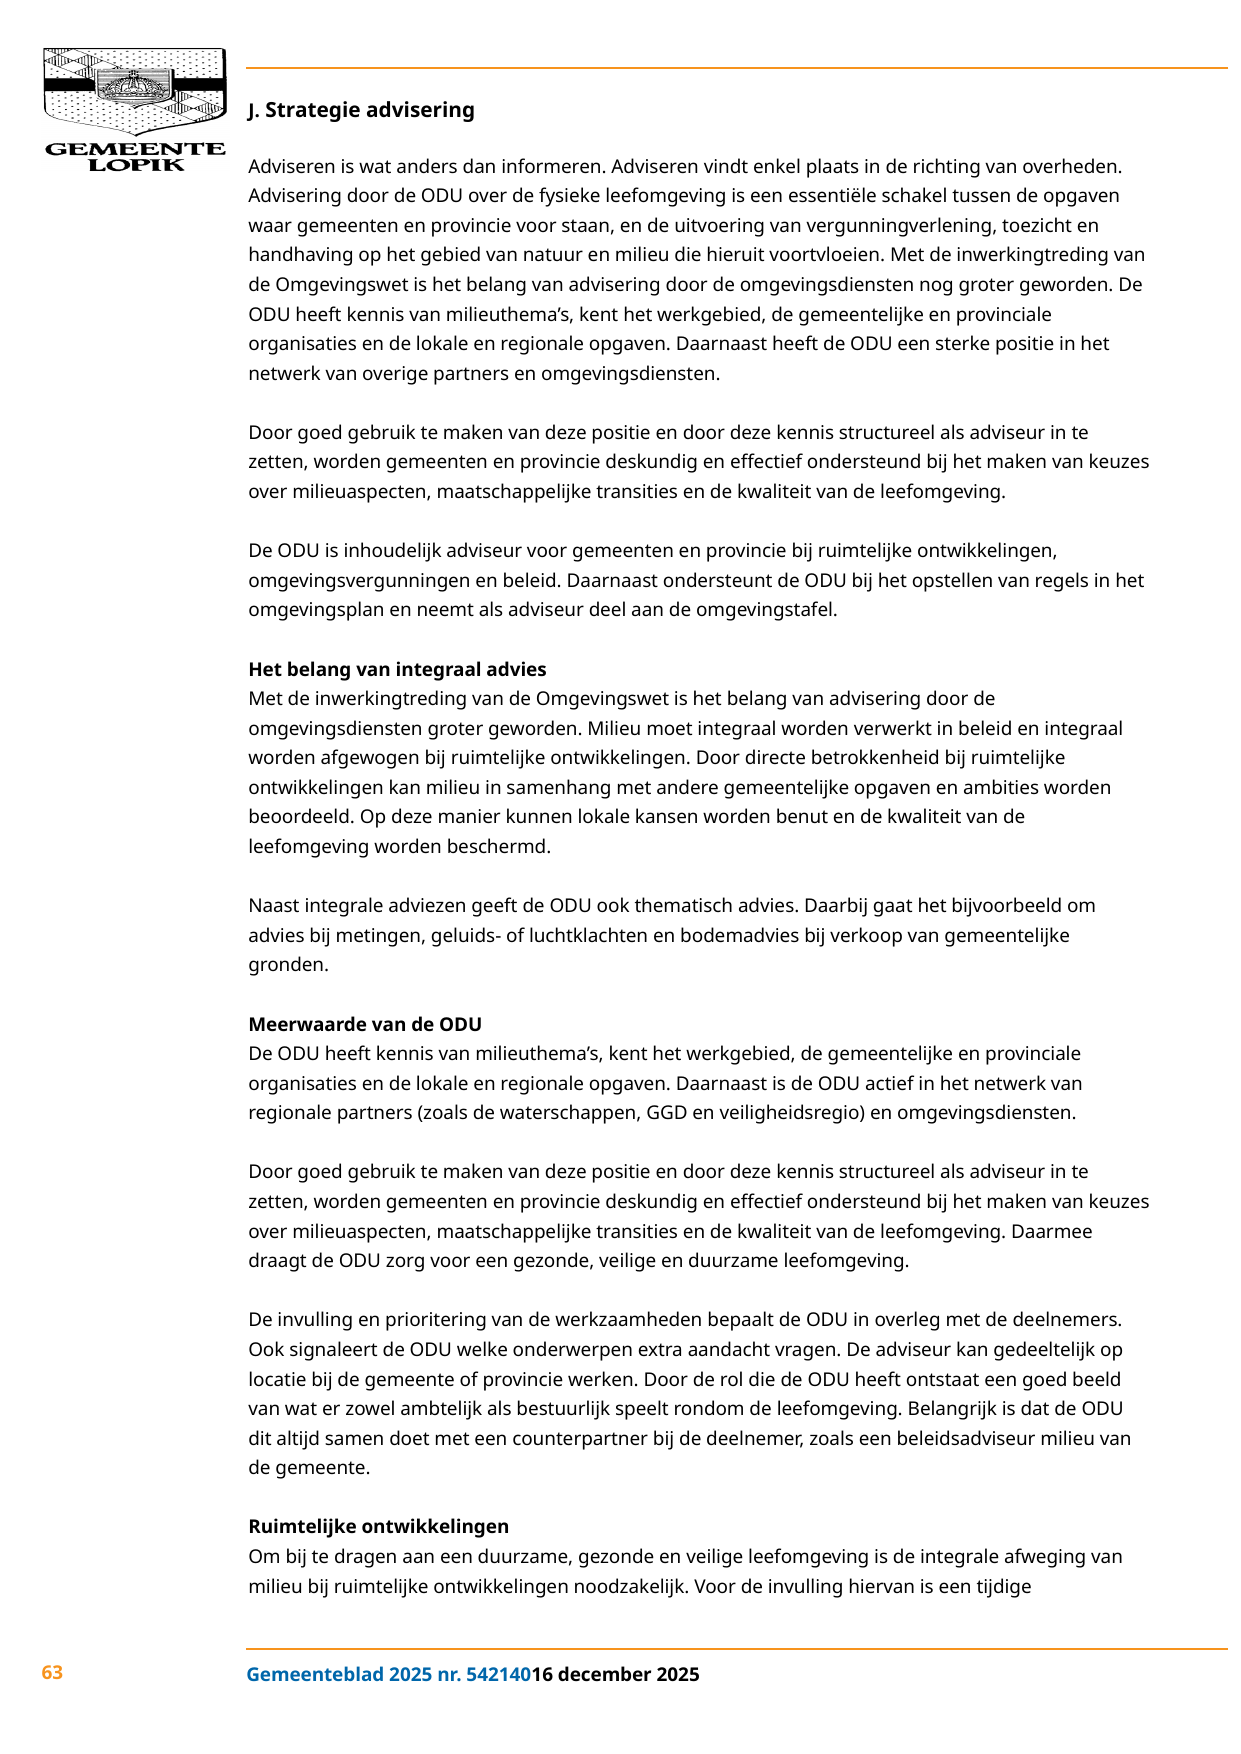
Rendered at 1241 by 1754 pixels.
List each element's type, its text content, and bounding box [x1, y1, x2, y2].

text De invulling en prioritering van de werkzaamheden bepaalt de ODU in overleg met de deelnemers. Ook signaleert de ODU welke onderwerpen extra aandacht vragen. De adviseur kan gedeeltelijk op locatie bij de gemeente of provincie werken. Door de rol die de ODU heeft ontstaat een goed beeld van wat er zowel ambtelijk als bestuurlijk speelt rondom de leefomgeving. Belangrijk is dat de ODU dit altijd samen doet met een counterpartner bij de deelnemer, zoals een beleidsadviseur milieu van de gemeente. [248, 1307, 1152, 1480]
text Met de inwerkingtreding van de Omgevingswet is het belang van advisering door de omgevingsdiensten groter geworden. Milieu moet integraal worden verwerkt in beleid en integraal worden afgewogen bij ruimtelijke ontwikkelingen. Door directe betrokkenheid bij ruimtelijke ontwikkelingen kan milieu in samenhang met andere gemeentelijke opgaven en ambities worden beoordeeld. Op deze manier kunnen lokale kansen worden benut en de kwaliteit van de leefomgeving worden beschermd. [248, 685, 1152, 859]
text Meerwaarde van de ODU [248, 1011, 1152, 1037]
text De ODU heeft kennis van milieuthema’s, kent het werkgebied, de gemeentelijke en provinciale organisaties en de lokale en regionale opgaven. Daarnaast is de ODU actief in het netwerk van regionale partners (zoals de waterschappen, GGD en veiligheidsregio) en omgevingsdiensten. [248, 1040, 1152, 1125]
text Adviseren is wat anders dan informeren. Adviseren vindt enkel plaats in de richting van overheden. Advisering door de ODU over de fysieke leefomgeving is een essentiële schakel tussen de opgaven waar gemeenten en provincie voor staan, en de uitvoering van vergunningverlening, toezicht en handhaving op het gebied van natuur en milieu die hieruit voortvloeien. Met de inwerkingtreding van de Omgevingswet is het belang van advisering door de omgevingsdiensten nog groter geworden. De ODU heeft kennis van milieuthema’s, kent het werkgebied, de gemeentelijke en provinciale organisaties en de lokale en regionale opgaven. Daarnaast heeft de ODU een sterke positie in het netwerk van overige partners en omgevingsdiensten. [248, 153, 1152, 386]
text J. Strategie advisering [248, 95, 1152, 123]
text Door goed gebruik te maken van deze positie en door deze kennis structureel als adviseur in te zetten, worden gemeenten en provincie deskundig en effectief ondersteund bij het maken van keuzes over milieuaspecten, maatschappelijke transities en de kwaliteit van de leefomgeving. [248, 419, 1152, 504]
text Naast integrale adviezen geeft de ODU ook thematisch advies. Daarbij gaat het bijvoorbeeld om advies bij metingen, geluids- of luchtklachten en bodemadvies bij verkoop van gemeentelijke gronden. [248, 892, 1152, 977]
text Ruimtelijke ontwikkelingen [248, 1514, 1152, 1539]
text Om bij te dragen aan een duurzame, gezonde en veilige leefomgeving is de integrale afweging van milieu bij ruimtelijke ontwikkelingen noodzakelijk. Voor de invulling hiervan is een tijdige [248, 1543, 1152, 1599]
text Het belang van integraal advies [248, 656, 1152, 682]
text Door goed gebruik te maken van deze positie en door deze kennis structureel als adviseur in te zetten, worden gemeenten en provincie deskundig en effectief ondersteund bij het maken van keuzes over milieuaspecten, maatschappelijke transities en de kwaliteit van de leefomgeving. Daarmee draagt de ODU zorg voor een gezonde, veilige en duurzame leefomgeving. [248, 1159, 1152, 1273]
text De ODU is inhoudelijk adviseur voor gemeenten en provincie bij ruimtelijke ontwikkelingen, omgevingsvergunningen en beleid. Daarnaast ondersteunt de ODU bij het opstellen van regels in het omgevingsplan en neemt als adviseur deel aan de omgevingstafel. [248, 537, 1152, 622]
picture [41, 47, 231, 172]
